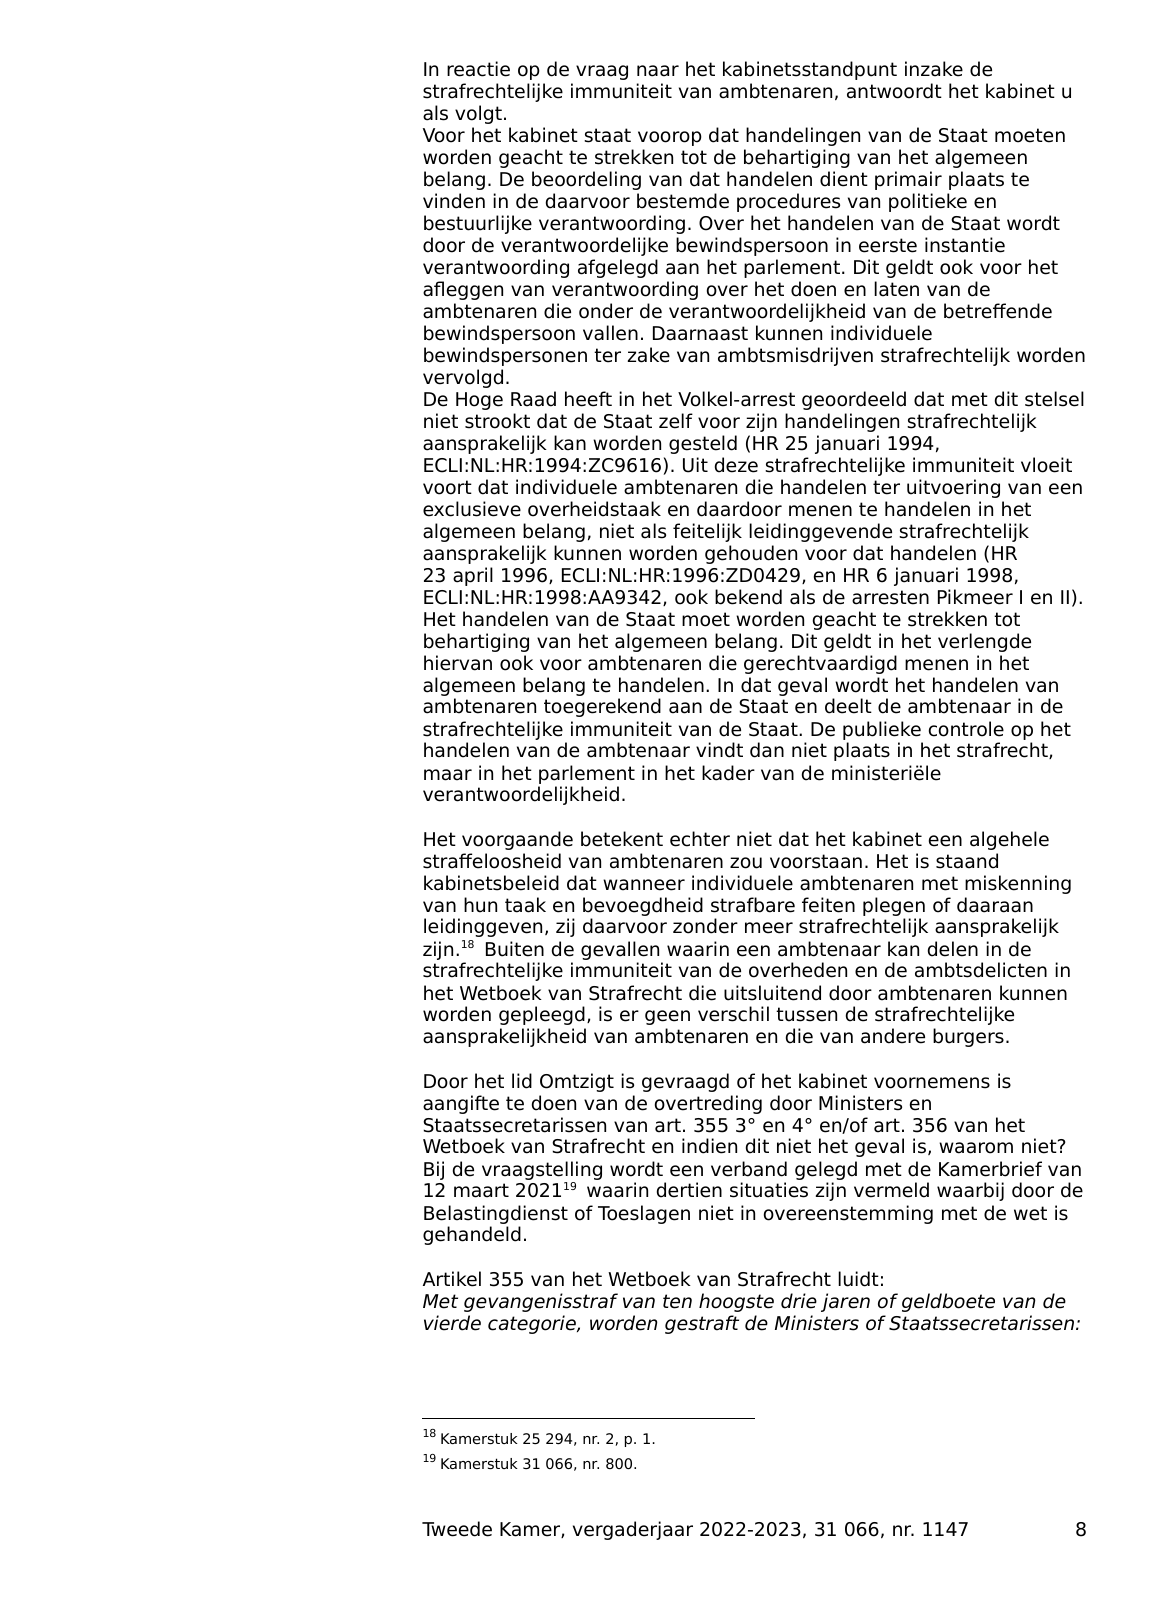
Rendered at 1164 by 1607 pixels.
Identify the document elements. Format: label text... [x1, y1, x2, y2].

text Het voorgaande betekent echter niet dat het kabinet een algehele straffeloosheid van ambtenaren zou voorstaan. Het is staand kabinetsbeleid dat wanneer individuele ambtenaren met miskenning van hun taak en bevoegdheid strafbare feiten plegen of daaraan leidinggeven, zij daarvoor zonder meer strafrechtelijk aansprakelijk zijn. Buiten de gevallen waarin een ambtenaar kan delen in de strafrechtelijke immuniteit van de overheden en de ambtsdelicten in het Wetboek van Strafrecht die uitsluitend door ambtenaren kunnen worden gepleegd, is er geen verschil tussen de strafrechtelijke aansprakelijkheid van ambtenaren en die van andere burgers. [422, 828, 1087, 1048]
text Door het lid Omtzigt is gevraagd of het kabinet voornemens is aangifte te doen van de overtreding door Ministers en Staatssecretarissen van art. 355 3° en 4° en/of art. 356 van het Wetboek van Strafrecht en indien dit niet het geval is, waarom niet? Bij de vraagstelling wordt een verband gelegd met de Kamerbrief van 12 maart 2021 waarin dertien situaties zijn vermeld waarbij door de Belastingdienst of Toeslagen niet in overeenstemming met de wet is gehandeld. [422, 1071, 1087, 1246]
text Kamerstuk 25 294, nr. 2, p. 1. [422, 1427, 1087, 1449]
text Artikel 355 van het Wetboek van Strafrecht luidt: [422, 1268, 1087, 1291]
text De Hoge Raad heeft in het Volkel-arrest geoordeeld dat met dit stelsel niet strookt dat de Staat zelf voor zijn handelingen strafrechtelijk aansprakelijk kan worden gesteld (HR 25 januari 1994, ECLI:NL:HR:1994:ZC9616). Uit deze strafrechtelijke immuniteit vloeit voort dat individuele ambtenaren die handelen ter uitvoering van een exclusieve overheidstaak en daardoor menen te handelen in het algemeen belang, niet als feitelijk leidinggevende strafrechtelijk aansprakelijk kunnen worden gehouden voor dat handelen (HR 23 april 1996, ECLI:NL:HR:1996:ZD0429, en HR 6 januari 1998, ECLI:NL:HR:1998:AA9342, ook bekend als de arresten Pikmeer I en II). Het handelen van de Staat moet worden geacht te strekken tot behartiging van het algemeen belang. Dit geldt in het verlengde hiervan ook voor ambtenaren die gerechtvaardigd menen in het algemeen belang te handelen. In dat geval wordt het handelen van ambtenaren toegerekend aan de Staat en deelt de ambtenaar in de strafrechtelijke immuniteit van de Staat. De publieke controle op het handelen van de ambtenaar vindt dan niet plaats in het strafrecht, maar in het parlement in het kader van de ministeriële verantwoordelijkheid. [422, 389, 1087, 806]
text Voor het kabinet staat voorop dat handelingen van de Staat moeten worden geacht te strekken tot de behartiging van het algemeen belang. De beoordeling van dat handelen dient primair plaats te vinden in de daarvoor bestemde procedures van politieke en bestuurlijke verantwoording. Over het handelen van de Staat wordt door de verantwoordelijke bewindspersoon in eerste instantie verantwoording afgelegd aan het parlement. Dit geldt ook voor het afleggen van verantwoording over het doen en laten van de ambtenaren die onder de verantwoordelijkheid van de betreffende bewindspersoon vallen. Daarnaast kunnen individuele bewindspersonen ter zake van ambtsmisdrijven strafrechtelijk worden vervolgd. [422, 125, 1087, 389]
text Met gevangenisstraf van ten hoogste drie jaren of geldboete van de vierde categorie, worden gestraft de Ministers of Staatssecretarissen: [422, 1291, 1087, 1334]
text In reactie op de vraag naar het kabinetsstandpunt inzake de strafrechtelijke immuniteit van ambtenaren, antwoordt het kabinet u als volgt. [422, 59, 1087, 125]
text Kamerstuk 31 066, nr. 800. [422, 1452, 1087, 1474]
